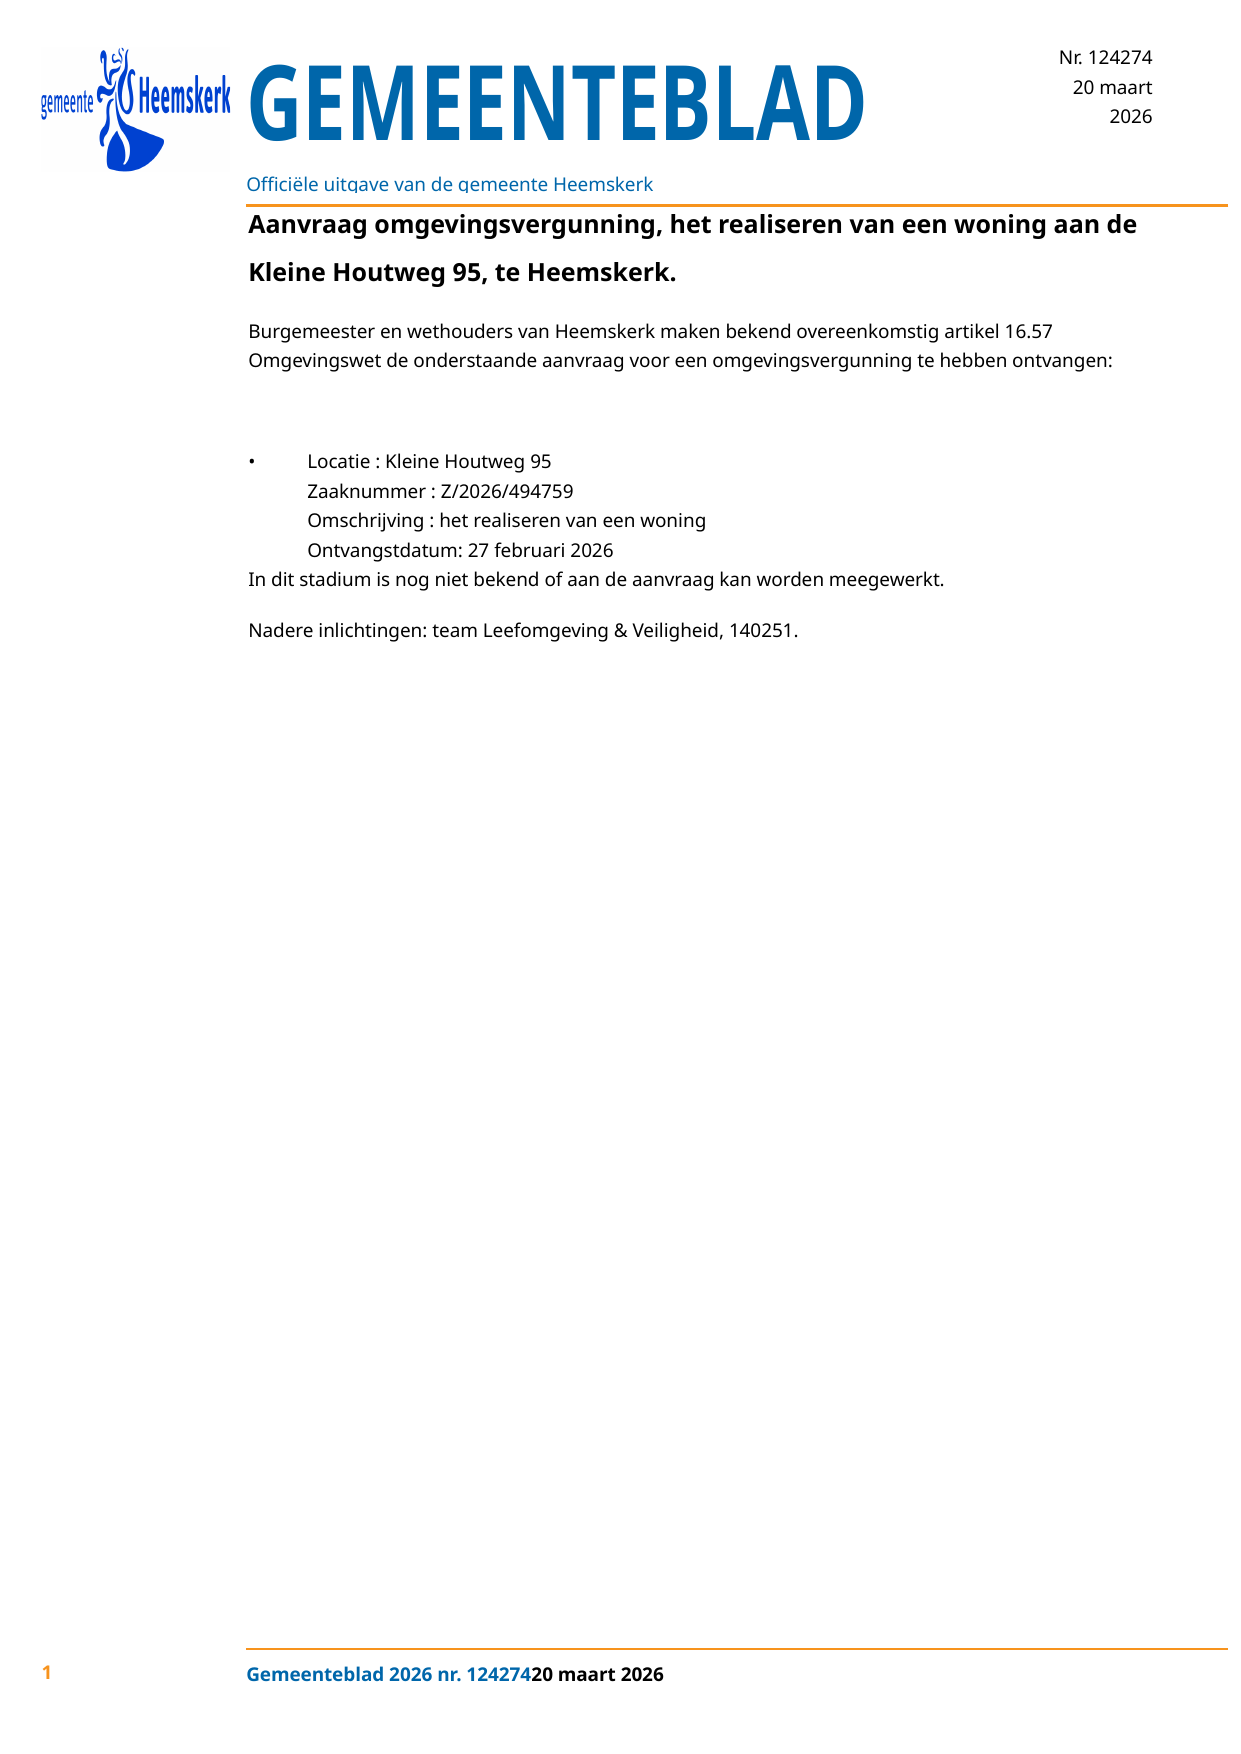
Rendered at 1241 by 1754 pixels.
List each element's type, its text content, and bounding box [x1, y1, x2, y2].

list Zaaknummer : Z/2026/494759 [248, 478, 1152, 504]
text In dit stadium is nog niet bekend of aan de aanvraag kan worden meegewerkt. [248, 567, 1152, 592]
text Nadere inlichtingen: team Leefomgeving & Veiligheid, 140251. [248, 617, 1152, 643]
list Locatie : Kleine Houtweg 95 [248, 448, 1152, 474]
text Aanvraag omgevingsvergunning, het realiseren van een woning aan de Kleine Houtweg 95, te Heemskerk. [248, 207, 1152, 288]
picture [41, 47, 231, 172]
text Burgemeester en wethouders van Heemskerk maken bekend overeenkomstig artikel 16.57 Omgevingswet de onderstaande aanvraag voor een omgevingsvergunning te hebben ontvangen: [248, 318, 1152, 373]
list Ontvangstdatum: 27 februari 2026 [248, 537, 1152, 563]
list Omschrijving : het realiseren van een woning [248, 507, 1152, 533]
